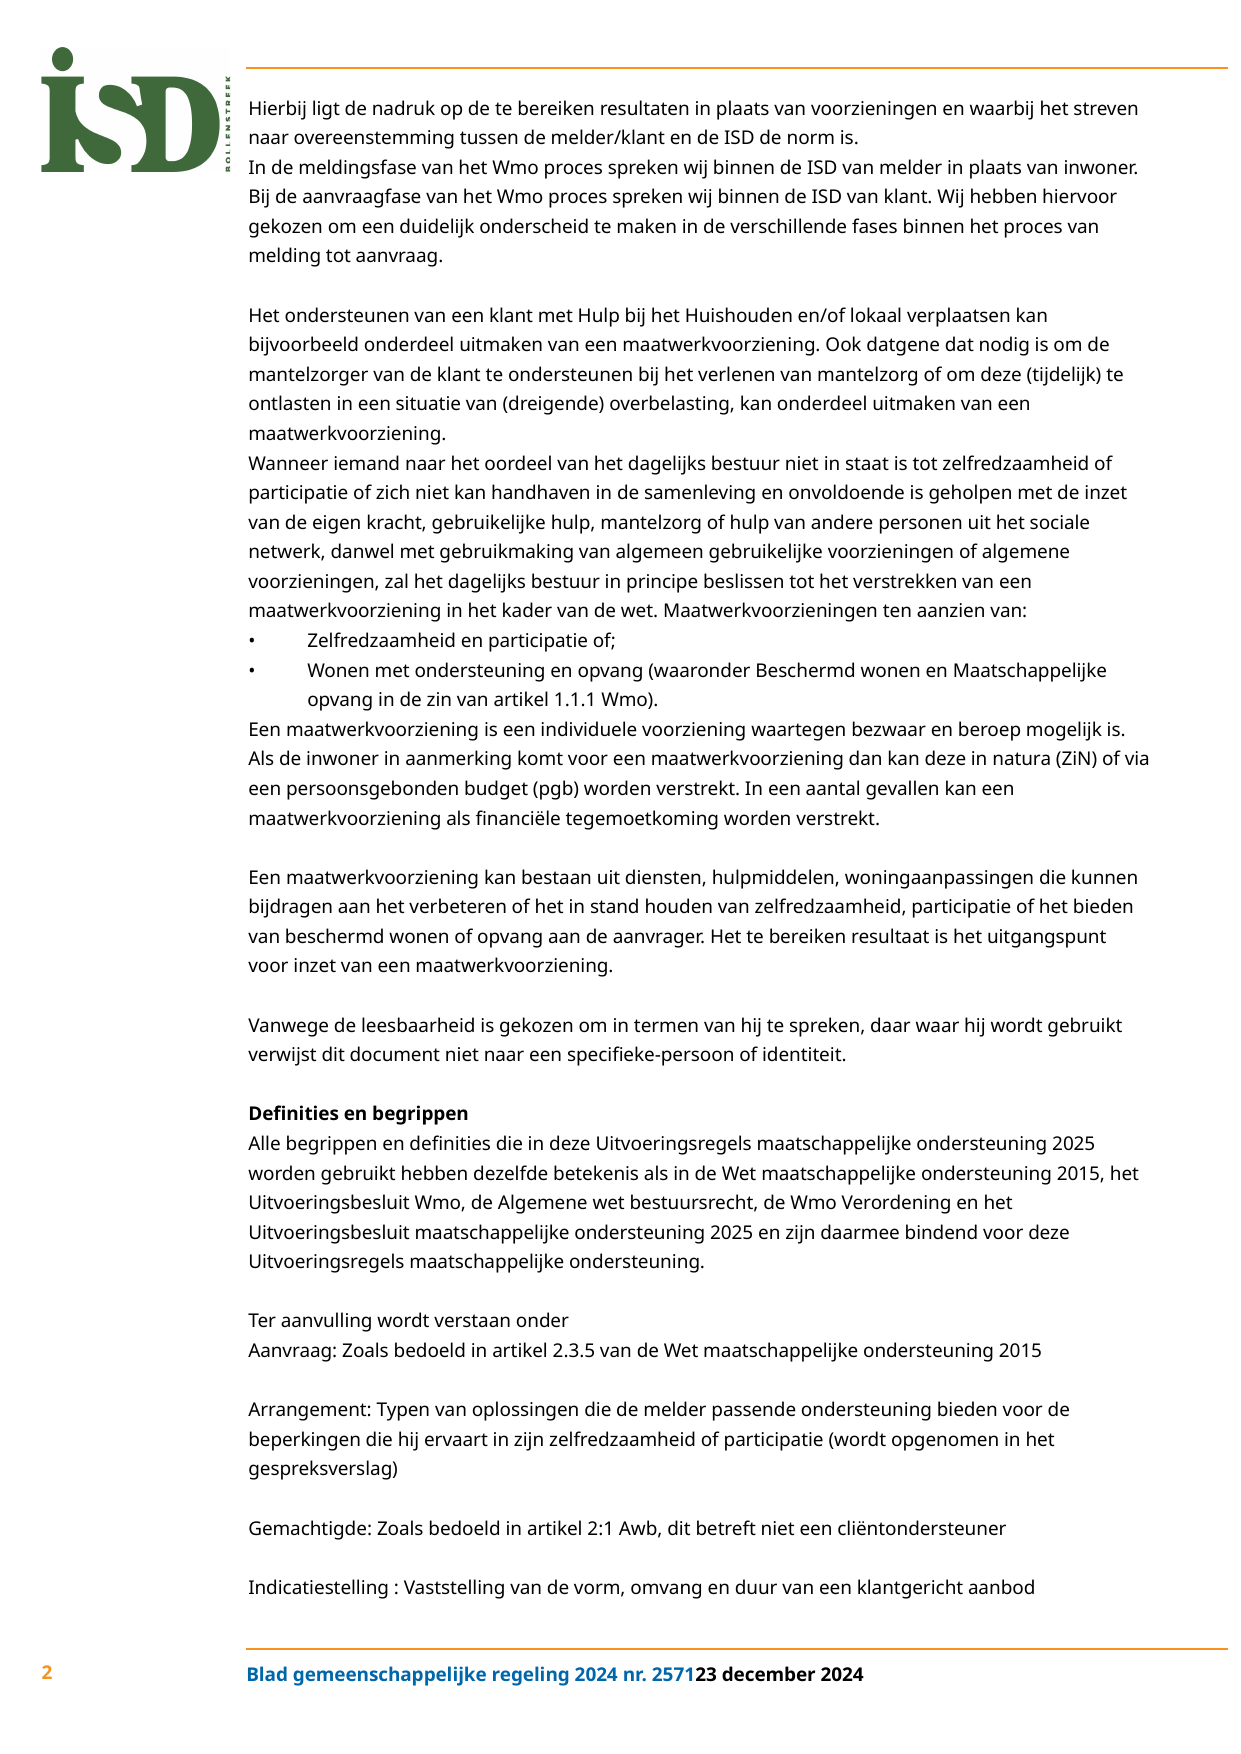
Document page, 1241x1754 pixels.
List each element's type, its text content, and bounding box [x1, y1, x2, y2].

text Het ondersteunen van een klant met Hulp bij het Huishouden en/of lokaal verplaatsen kan bijvoorbeeld onderdeel uitmaken van een maatwerkvoorziening. Ook datgene dat nodig is om de mantelzorger van de klant te ondersteunen bij het verlenen van mantelzorg of om deze (tijdelijk) te ontlasten in een situatie van (dreigende) overbelasting, kan onderdeel uitmaken van een maatwerkvoorziening. [248, 302, 1152, 446]
text Wanneer iemand naar het oordeel van het dagelijks bestuur niet in staat is tot zelfredzaamheid of participatie of zich niet kan handhaven in de samenleving en onvoldoende is geholpen met de inzet van de eigen kracht, gebruikelijke hulp, mantelzorg of hulp van andere personen uit het sociale netwerk, danwel met gebruikmaking van algemeen gebruikelijke voorzieningen of algemene voorzieningen, zal het dagelijks bestuur in principe beslissen tot het verstrekken van een maatwerkvoorziening in het kader van de wet. Maatwerkvoorzieningen ten aanzien van: [248, 450, 1152, 623]
text Gemachtigde: Zoals bedoeld in artikel 2:1 Awb, dit betreft niet een cliëntondersteuner [248, 1515, 1152, 1541]
list Zelfredzaamheid en participatie of; [248, 627, 1152, 653]
text Alle begrippen en definities die in deze Uitvoeringsregels maatschappelijke ondersteuning 2025 worden gebruikt hebben dezelfde betekenis als in de Wet maatschappelijke ondersteuning 2015, het Uitvoeringsbesluit Wmo, de Algemene wet bestuursrecht, de Wmo Verordening en het Uitvoeringsbesluit maatschappelijke ondersteuning 2025 en zijn daarmee bindend voor deze Uitvoeringsregels maatschappelijke ondersteuning. [248, 1130, 1152, 1274]
list Wonen met ondersteuning en opvang (waaronder Beschermd wonen en Maatschappelijke opvang in de zin van artikel 1.1.1 Wmo). [248, 657, 1152, 712]
text Arrangement: Typen van oplossingen die de melder passende ondersteuning bieden voor de beperkingen die hij ervaart in zijn zelfredzaamheid of participatie (wordt opgenomen in het gespreksverslag) [248, 1396, 1152, 1481]
text Ter aanvulling wordt verstaan onder [248, 1308, 1152, 1333]
text In de meldingsfase van het Wmo proces spreken wij binnen de ISD van melder in plaats van inwoner. Bij de aanvraagfase van het Wmo proces spreken wij binnen de ISD van klant. Wij hebben hiervoor gekozen om een duidelijk onderscheid te maken in de verschillende fases binnen het proces van melding tot aanvraag. [248, 154, 1152, 268]
text Aanvraag: Zoals bedoeld in artikel 2.3.5 van de Wet maatschappelijke ondersteuning 2015 [248, 1337, 1152, 1363]
text Hierbij ligt de nadruk op de te bereiken resultaten in plaats van voorzieningen en waarbij het streven naar overeenstemming tussen de melder/klant en de ISD de norm is. [248, 95, 1152, 150]
text Vanwege de leesbaarheid is gekozen om in termen van hij te spreken, daar waar hij wordt gebruikt verwijst dit document niet naar een specifieke-persoon of identiteit. [248, 1012, 1152, 1067]
text Definities en begrippen [248, 1101, 1152, 1126]
text Een maatwerkvoorziening is een individuele voorziening waartegen bezwaar en beroep mogelijk is. Als de inwoner in aanmerking komt voor een maatwerkvoorziening dan kan deze in natura (ZiN) of via een persoonsgebonden budget (pgb) worden verstrekt. In een aantal gevallen kan een maatwerkvoorziening als financiële tegemoetkoming worden verstrekt. [248, 716, 1152, 831]
text Indicatiestelling : Vaststelling van de vorm, omvang en duur van een klantgericht aanbod [248, 1574, 1152, 1600]
text Een maatwerkvoorziening kan bestaan uit diensten, hulpmiddelen, woningaanpassingen die kunnen bijdragen aan het verbeteren of het in stand houden van zelfredzaamheid, participatie of het bieden van beschermd wonen of opvang aan de aanvrager. Het te bereiken resultaat is het uitgangspunt voor inzet van een maatwerkvoorziening. [248, 864, 1152, 978]
picture [41, 47, 231, 172]
